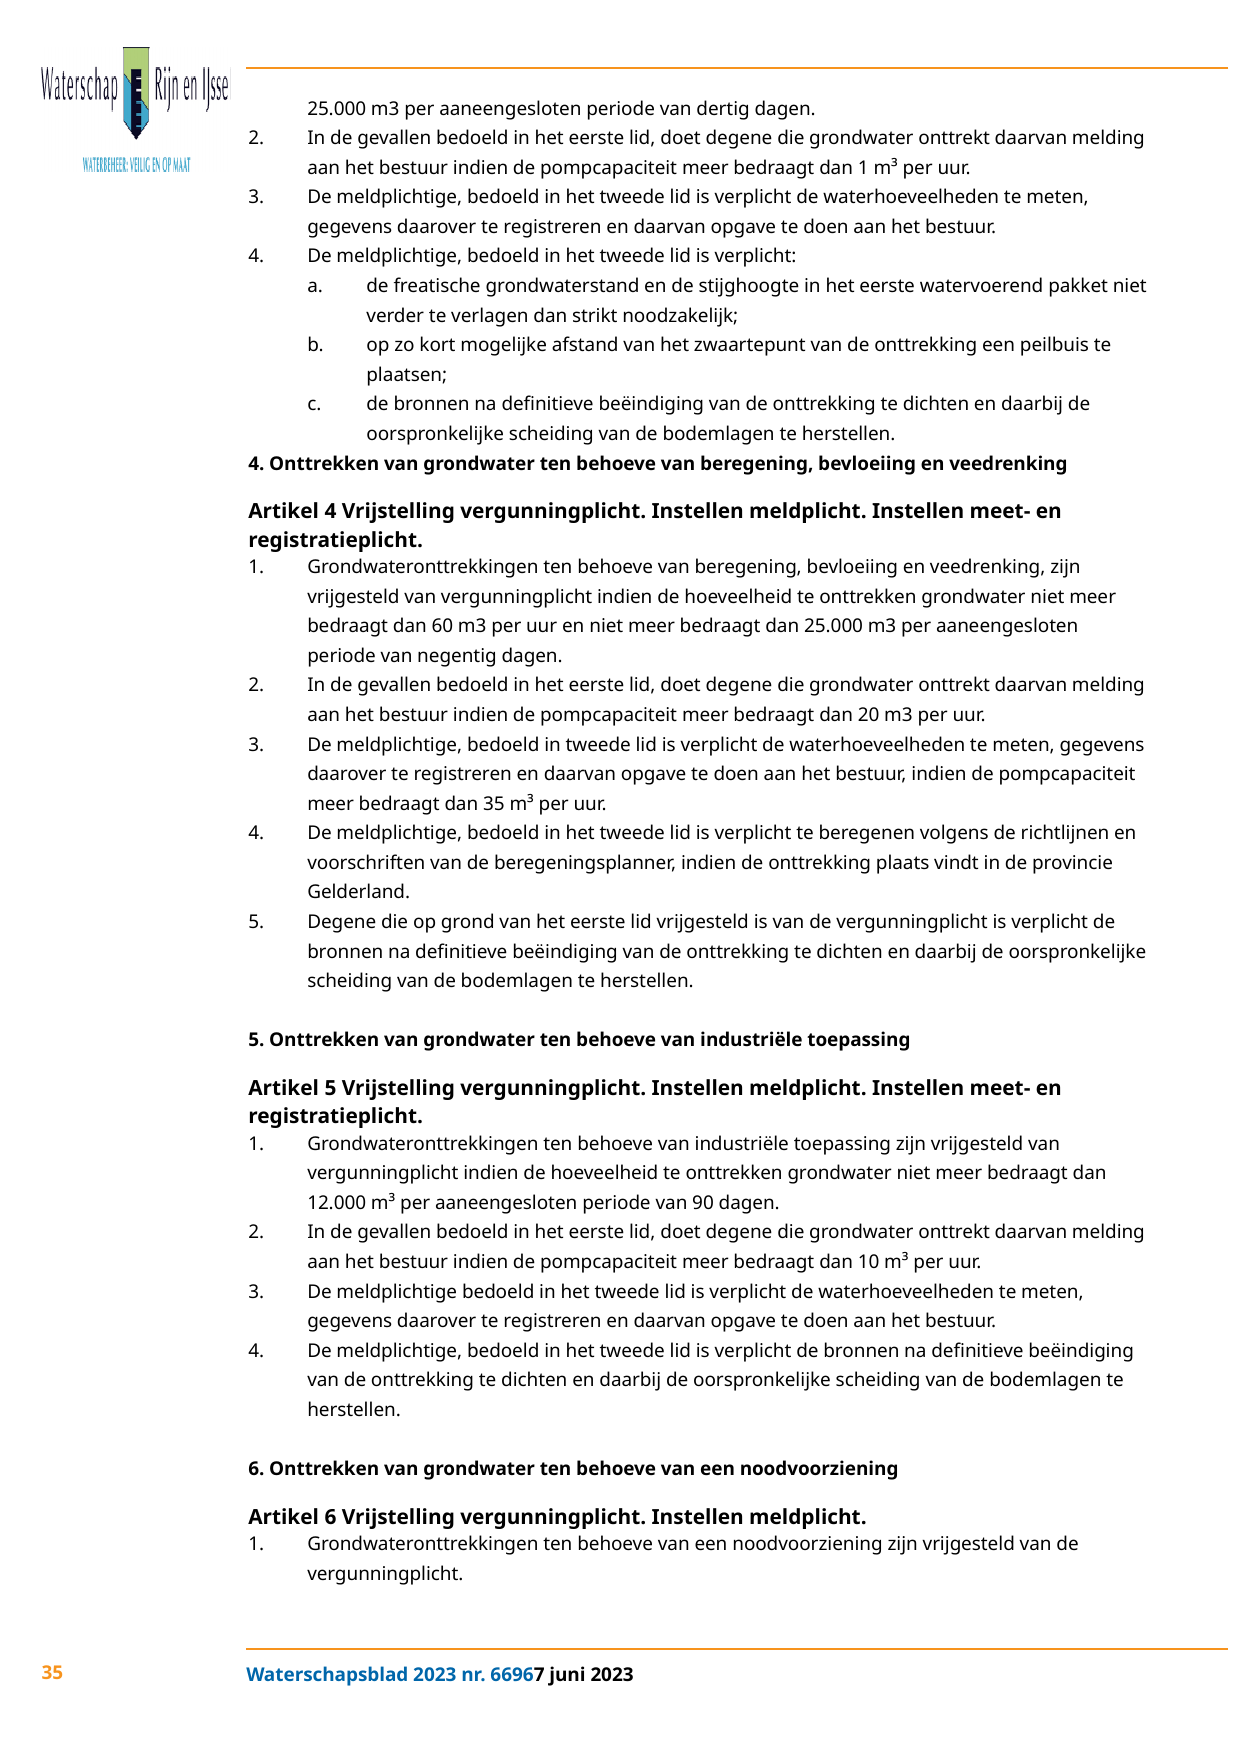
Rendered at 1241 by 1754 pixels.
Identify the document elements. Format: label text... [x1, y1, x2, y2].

list de bronnen na definitieve beëindiging van de onttrekking te dichten en daarbij de oorspronkelijke scheiding van de bodemlagen te herstellen. [307, 391, 1152, 446]
picture [41, 47, 231, 172]
list de freatische grondwaterstand en de stijghoogte in het eerste watervoerend pakket niet verder te verlagen dan strikt noodzakelijk; [307, 272, 1152, 328]
list In de gevallen bedoeld in het eerste lid, doet degene die grondwater onttrekt daarvan melding aan het bestuur indien de pompcapaciteit meer bedraagt dan 20 m3 per uur. [248, 672, 1152, 727]
text 4. Onttrekken van grondwater ten behoeve van beregening, bevloeiing en veedrenking [248, 450, 1152, 476]
list op zo kort mogelijke afstand van het zwaartepunt van de onttrekking een peilbuis te plaatsen; [307, 331, 1152, 387]
list De meldplichtige, bedoeld in het tweede lid is verplicht te beregenen volgens de richtlijnen en voorschriften van de beregeningsplanner, indien de onttrekking plaats vindt in de provincie Gelderland. [248, 819, 1152, 904]
list De meldplichtige bedoeld in het tweede lid is verplicht de waterhoeveelheden te meten, gegevens daarover te registreren en daarvan opgave te doen aan het bestuur. [248, 1278, 1152, 1333]
list Grondwateronttrekkingen ten behoeve van een noodvoorziening zijn vrijgesteld van de vergunningplicht. [248, 1530, 1152, 1586]
list De meldplichtige, bedoeld in tweede lid is verplicht de waterhoeveelheden te meten, gegevens daarover te registreren en daarvan opgave te doen aan het bestuur, indien de pompcapaciteit meer bedraagt dan 35 m³ per uur. [248, 731, 1152, 816]
list De meldplichtige, bedoeld in het tweede lid is verplicht de bronnen na definitieve beëindiging van de onttrekking te dichten en daarbij de oorspronkelijke scheiding van de bodemlagen te herstellen. [248, 1337, 1152, 1422]
list Degene die op grond van het eerste lid vrijgesteld is van de vergunningplicht is verplicht de bronnen na definitieve beëindiging van de onttrekking te dichten en daarbij de oorspronkelijke scheiding van de bodemlagen te herstellen. [248, 908, 1152, 993]
list Grondwateronttrekkingen ten behoeve van industriële toepassing zijn vrijgesteld van vergunningplicht indien de hoeveelheid te onttrekken grondwater niet meer bedraagt dan 12.000 m³ per aaneengesloten periode van 90 dagen. [248, 1130, 1152, 1215]
text 6. Onttrekken van grondwater ten behoeve van een noodvoorziening [248, 1455, 1152, 1481]
list 25.000 m3 per aaneengesloten periode van dertig dagen. [248, 95, 1152, 121]
list De meldplichtige, bedoeld in het tweede lid is verplicht: [248, 243, 1152, 268]
text 5. Onttrekken van grondwater ten behoeve van industriële toepassing [248, 1027, 1152, 1052]
list In de gevallen bedoeld in het eerste lid, doet degene die grondwater onttrekt daarvan melding aan het bestuur indien de pompcapaciteit meer bedraagt dan 10 m³ per uur. [248, 1219, 1152, 1274]
text Artikel 5 Vrijstelling vergunningplicht. Instellen meldplicht. Instellen meet- en registratieplicht. [248, 1073, 1152, 1130]
text Artikel 4 Vrijstelling vergunningplicht. Instellen meldplicht. Instellen meet- en registratieplicht. [248, 496, 1152, 553]
list In de gevallen bedoeld in het eerste lid, doet degene die grondwater onttrekt daarvan melding aan het bestuur indien de pompcapaciteit meer bedraagt dan 1 m³ per uur. [248, 124, 1152, 180]
list De meldplichtige, bedoeld in het tweede lid is verplicht de waterhoeveelheden te meten, gegevens daarover te registreren en daarvan opgave te doen aan het bestuur. [248, 183, 1152, 239]
list Grondwateronttrekkingen ten behoeve van beregening, bevloeiing en veedrenking, zijn vrijgesteld van vergunningplicht indien de hoeveelheid te onttrekken grondwater niet meer bedraagt dan 60 m3 per uur en niet meer bedraagt dan 25.000 m3 per aaneengesloten periode van negentig dagen. [248, 553, 1152, 668]
text Artikel 6 Vrijstelling vergunningplicht. Instellen meldplicht. [248, 1502, 1152, 1530]
